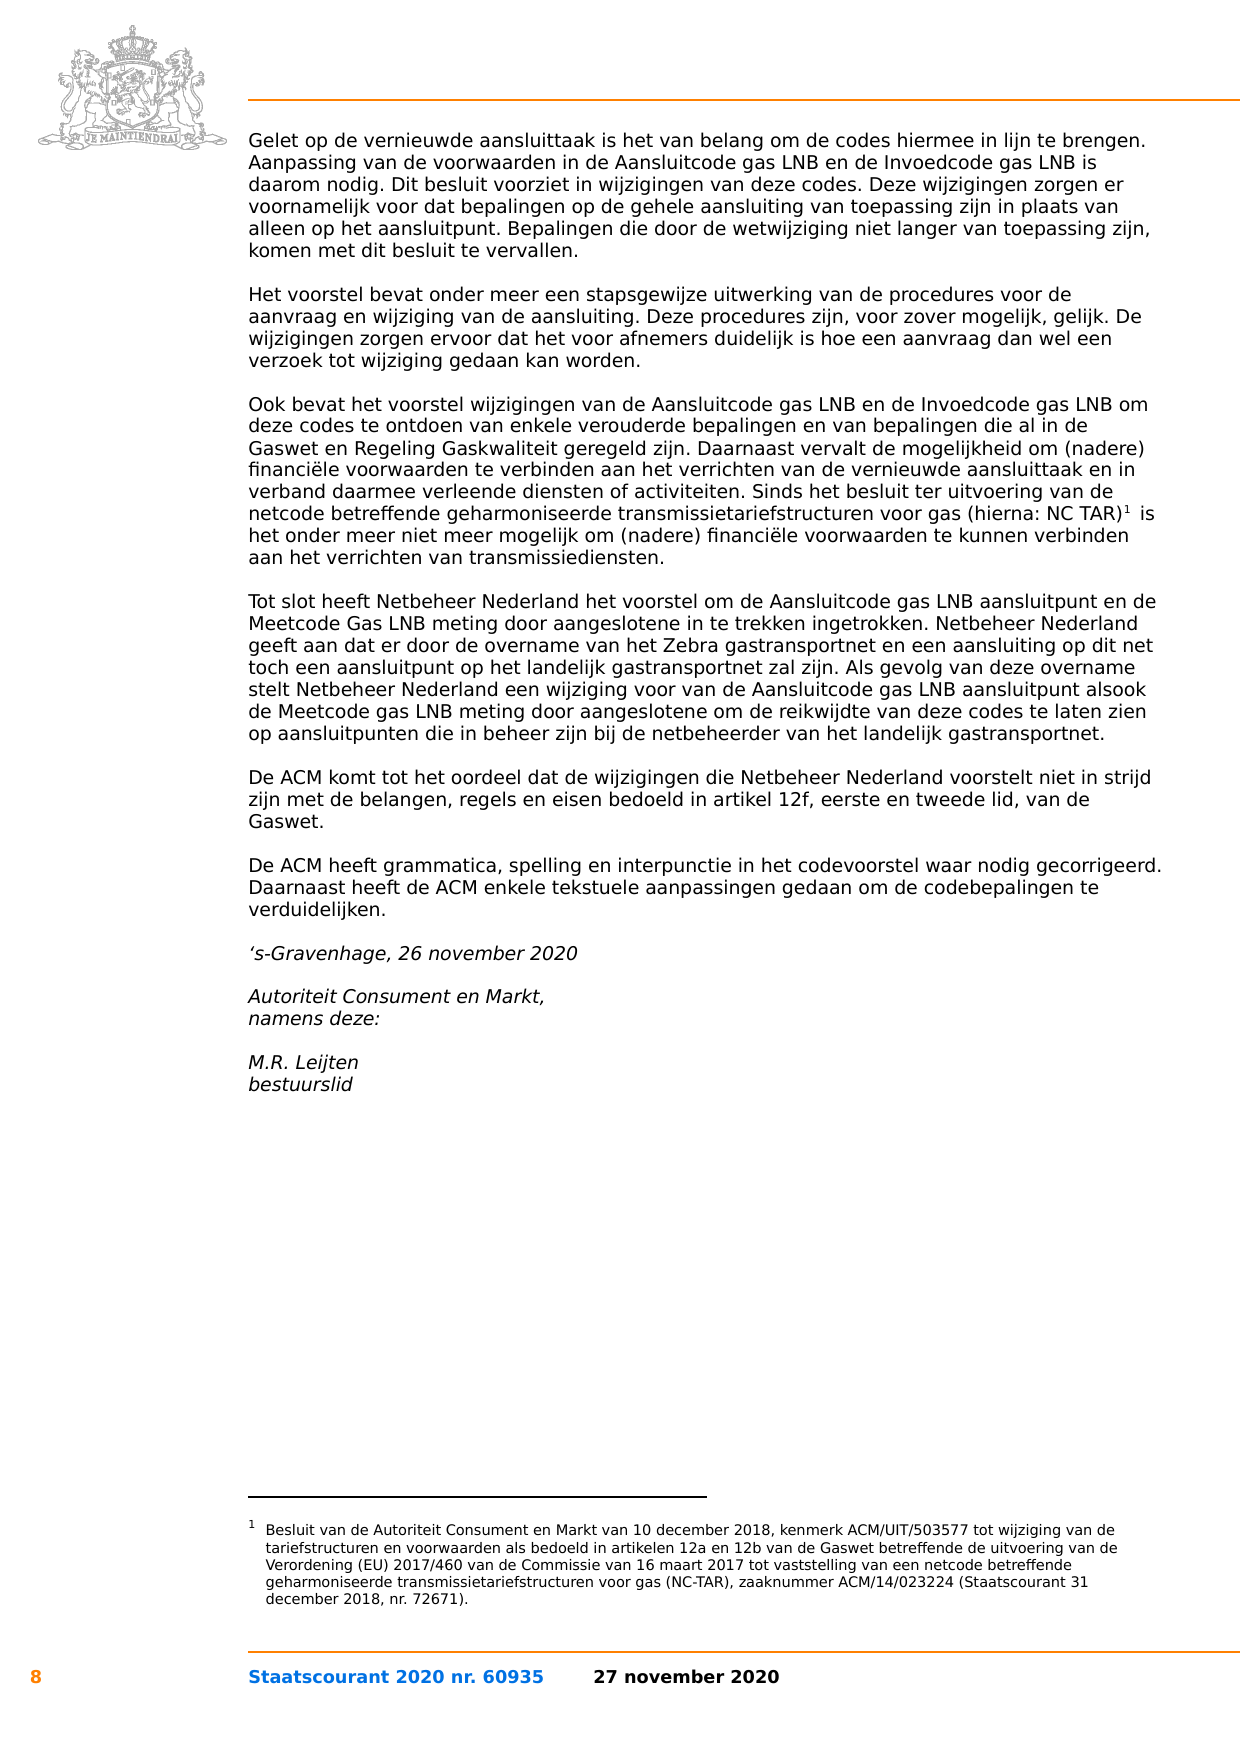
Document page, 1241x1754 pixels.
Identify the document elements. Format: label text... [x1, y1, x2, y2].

text Ook bevat het voorstel wijzigingen van de Aansluitcode gas LNB en de Invoedcode gas LNB om deze codes te ontdoen van enkele verouderde bepalingen en van bepalingen die al in de Gaswet en Regeling Gaskwaliteit geregeld zijn. Daarnaast vervalt de mogelijkheid om (nadere) financiële voorwaarden te verbinden aan het verrichten van de vernieuwde aansluittaak en in verband daarmee verleende diensten of activiteiten. Sinds het besluit ter uitvoering van de netcode betreffende geharmoniseerde transmissietariefstructuren voor gas (hierna: NC TAR) is het onder meer niet meer mogelijk om (nadere) financiële voorwaarden te kunnen verbinden aan het verrichten van transmissiediensten. [248, 393, 1163, 569]
picture [38, 25, 227, 150]
text De ACM heeft grammatica, spelling en interpunctie in het codevoorstel waar nodig gecorrigeerd. Daarnaast heeft de ACM enkele tekstuele aanpassingen gedaan om de codebepalingen te verduidelijken. [248, 855, 1163, 921]
text ‘s-Gravenhage, 26 november 2020 [248, 942, 1163, 964]
text Gelet op de vernieuwde aansluittaak is het van belang om de codes hiermee in lijn te brengen. Aanpassing van de voorwaarden in de Aansluitcode gas LNB en de Invoedcode gas LNB is daarom nodig. Dit besluit voorziet in wijzigingen van deze codes. Deze wijzigingen zorgen er voornamelijk voor dat bepalingen op de gehele aansluiting van toepassing zijn in plaats van alleen op het aansluitpunt. Bepalingen die door de wetwijziging niet langer van toepassing zijn, komen met dit besluit te vervallen. [248, 130, 1163, 262]
text Besluit van de Autoriteit Consument en Markt van 10 december 2018, kenmerk ACM/UIT/503577 tot wijziging van de tariefstructuren en voorwaarden als bedoeld in artikelen 12a en 12b van de Gaswet betreffende de uitvoering van de Verordening (EU) 2017/460 van de Commissie van 16 maart 2017 tot vaststelling van een netcode betreffende geharmoniseerde transmissietariefstructuren voor gas (NC-TAR), zaaknummer ACM/14/023224 (Staatscourant 31 december 2018, nr. 72671). [248, 1518, 1163, 1608]
text Het voorstel bevat onder meer een stapsgewijze uitwerking van de procedures voor de aanvraag en wijziging van de aansluiting. Deze procedures zijn, voor zover mogelijk, gelijk. De wijzigingen zorgen ervoor dat het voor afnemers duidelijk is hoe een aanvraag dan wel een verzoek tot wijziging gedaan kan worden. [248, 284, 1163, 372]
text Tot slot heeft Netbeheer Nederland het voorstel om de Aansluitcode gas LNB aansluitpunt en de Meetcode Gas LNB meting door aangeslotene in te trekken ingetrokken. Netbeheer Nederland geeft aan dat er door de overname van het Zebra gastransportnet en een aansluiting op dit net toch een aansluitpunt op het landelijk gastransportnet zal zijn. Als gevolg van deze overname stelt Netbeheer Nederland een wijziging voor van de Aansluitcode gas LNB aansluitpunt alsook de Meetcode gas LNB meting door aangeslotene om de reikwijdte van deze codes te laten zien op aansluitpunten die in beheer zijn bij de netbeheerder van het landelijk gastransportnet. [248, 591, 1163, 745]
text De ACM komt tot het oordeel dat de wijzigingen die Netbeheer Nederland voorstelt niet in strijd zijn met de belangen, regels en eisen bedoeld in artikel 12f, eerste en tweede lid, van de Gaswet. [248, 767, 1163, 833]
text Autoriteit Consument en Markt, namens deze: M.R. Leijten bestuurslid [248, 986, 1163, 1096]
